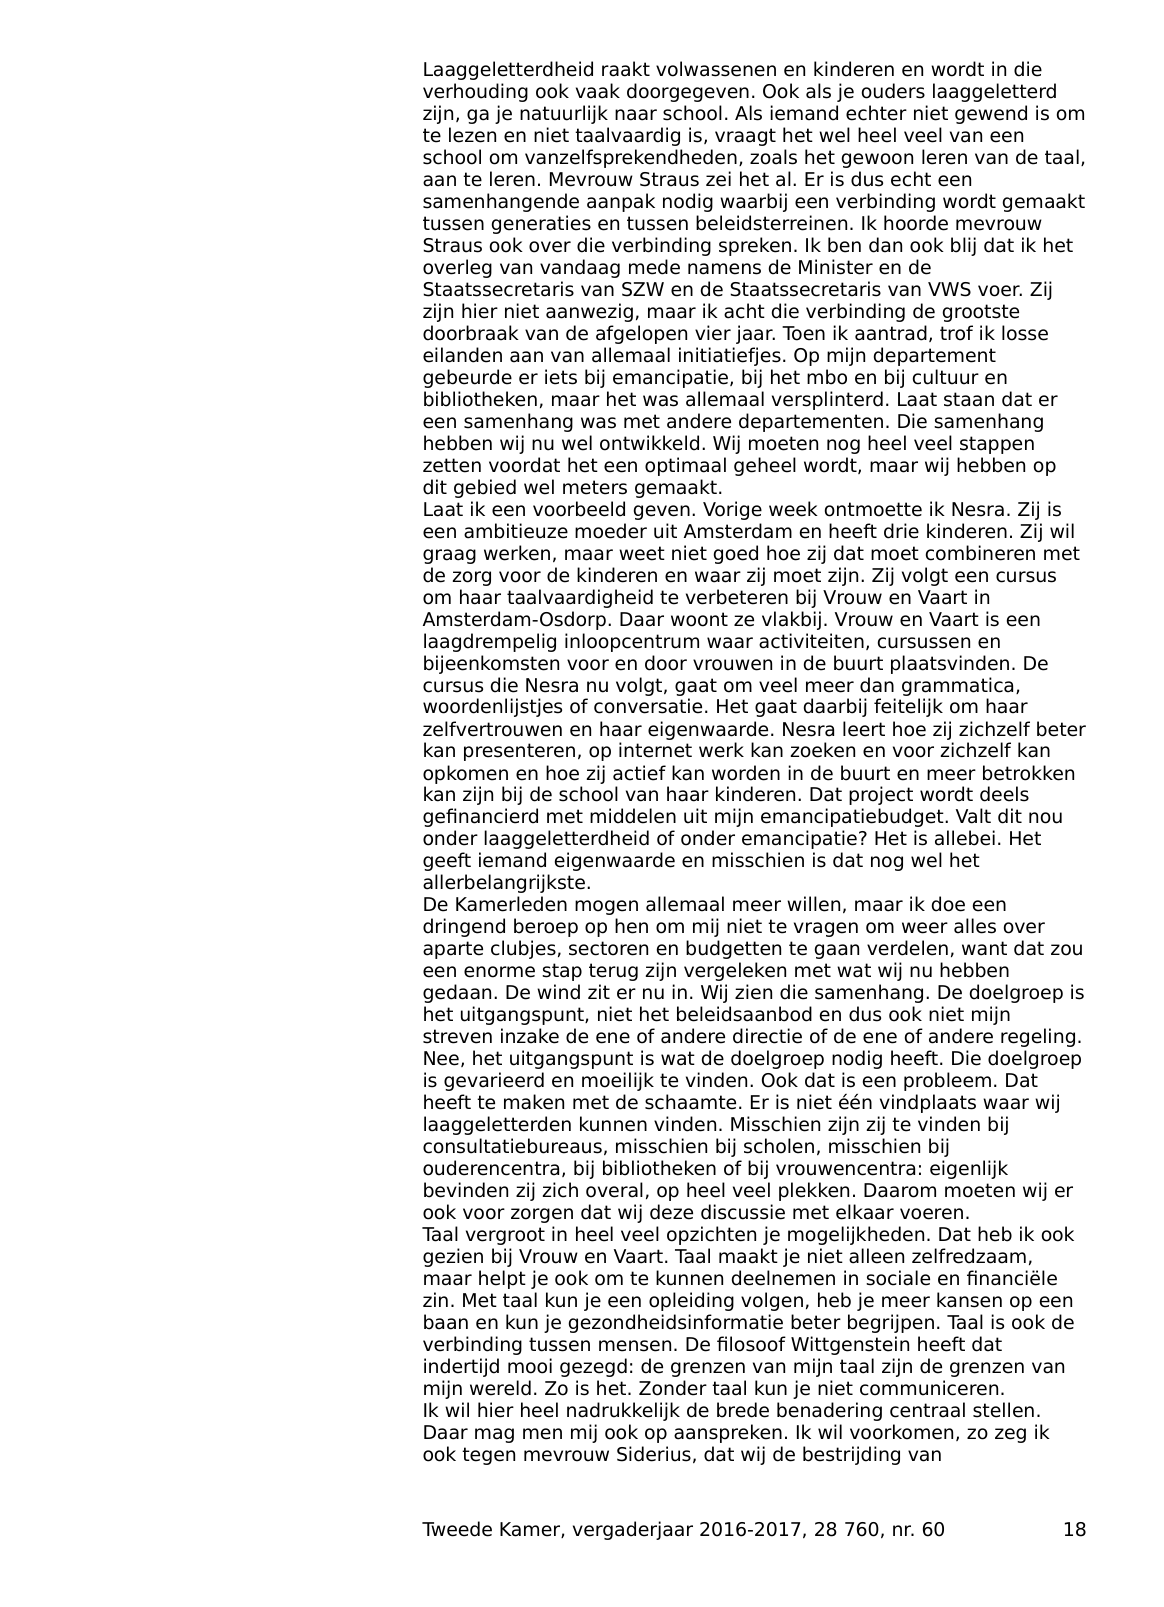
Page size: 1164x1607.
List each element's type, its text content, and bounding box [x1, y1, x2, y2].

text Ik wil hier heel nadrukkelijk de brede benadering centraal stellen. Daar mag men mij ook op aanspreken. Ik wil voorkomen, zo zeg ik ook tegen mevrouw Siderius, dat wij de bestrijding van [422, 1400, 1087, 1466]
text De Kamerleden mogen allemaal meer willen, maar ik doe een dringend beroep op hen om mij niet te vragen om weer alles over aparte clubjes, sectoren en budgetten te gaan verdelen, want dat zou een enorme stap terug zijn vergeleken met wat wij nu hebben gedaan. De wind zit er nu in. Wij zien die samenhang. De doelgroep is het uitgangspunt, niet het beleidsaanbod en dus ook niet mijn streven inzake de ene of andere directie of de ene of andere regeling. Nee, het uitgangspunt is wat de doelgroep nodig heeft. Die doelgroep is gevarieerd en moeilijk te vinden. Ook dat is een probleem. Dat heeft te maken met de schaamte. Er is niet één vindplaats waar wij laaggeletterden kunnen vinden. Misschien zijn zij te vinden bij consultatiebureaus, misschien bij scholen, misschien bij ouderencentra, bij bibliotheken of bij vrouwencentra: eigenlijk bevinden zij zich overal, op heel veel plekken. Daarom moeten wij er ook voor zorgen dat wij deze discussie met elkaar voeren. [422, 894, 1087, 1224]
text Taal vergroot in heel veel opzichten je mogelijkheden. Dat heb ik ook gezien bij Vrouw en Vaart. Taal maakt je niet alleen zelfredzaam, maar helpt je ook om te kunnen deelnemen in sociale en financiële zin. Met taal kun je een opleiding volgen, heb je meer kansen op een baan en kun je gezondheidsinformatie beter begrijpen. Taal is ook de verbinding tussen mensen. De filosoof Wittgenstein heeft dat indertijd mooi gezegd: de grenzen van mijn taal zijn de grenzen van mijn wereld. Zo is het. Zonder taal kun je niet communiceren. [422, 1224, 1087, 1400]
text Laaggeletterdheid raakt volwassenen en kinderen en wordt in die verhouding ook vaak doorgegeven. Ook als je ouders laaggeletterd zijn, ga je natuurlijk naar school. Als iemand echter niet gewend is om te lezen en niet taalvaardig is, vraagt het wel heel veel van een school om vanzelfsprekendheden, zoals het gewoon leren van de taal, aan te leren. Mevrouw Straus zei het al. Er is dus echt een samenhangende aanpak nodig waarbij een verbinding wordt gemaakt tussen generaties en tussen beleidsterreinen. Ik hoorde mevrouw Straus ook over die verbinding spreken. Ik ben dan ook blij dat ik het overleg van vandaag mede namens de Minister en de Staatssecretaris van SZW en de Staatssecretaris van VWS voer. Zij zijn hier niet aanwezig, maar ik acht die verbinding de grootste doorbraak van de afgelopen vier jaar. Toen ik aantrad, trof ik losse eilanden aan van allemaal initiatiefjes. Op mijn departement gebeurde er iets bij emancipatie, bij het mbo en bij cultuur en bibliotheken, maar het was allemaal versplinterd. Laat staan dat er een samenhang was met andere departementen. Die samenhang hebben wij nu wel ontwikkeld. Wij moeten nog heel veel stappen zetten voordat het een optimaal geheel wordt, maar wij hebben op dit gebied wel meters gemaakt. [422, 59, 1087, 499]
text Laat ik een voorbeeld geven. Vorige week ontmoette ik Nesra. Zij is een ambitieuze moeder uit Amsterdam en heeft drie kinderen. Zij wil graag werken, maar weet niet goed hoe zij dat moet combineren met de zorg voor de kinderen en waar zij moet zijn. Zij volgt een cursus om haar taalvaardigheid te verbeteren bij Vrouw en Vaart in Amsterdam-Osdorp. Daar woont ze vlakbij. Vrouw en Vaart is een laagdrempelig inloopcentrum waar activiteiten, cursussen en bijeenkomsten voor en door vrouwen in de buurt plaatsvinden. De cursus die Nesra nu volgt, gaat om veel meer dan grammatica, woordenlijstjes of conversatie. Het gaat daarbij feitelijk om haar zelfvertrouwen en haar eigenwaarde. Nesra leert hoe zij zichzelf beter kan presenteren, op internet werk kan zoeken en voor zichzelf kan opkomen en hoe zij actief kan worden in de buurt en meer betrokken kan zijn bij de school van haar kinderen. Dat project wordt deels gefinancierd met middelen uit mijn emancipatiebudget. Valt dit nou onder laaggeletterdheid of onder emancipatie? Het is allebei. Het geeft iemand eigenwaarde en misschien is dat nog wel het allerbelangrijkste. [422, 499, 1087, 894]
